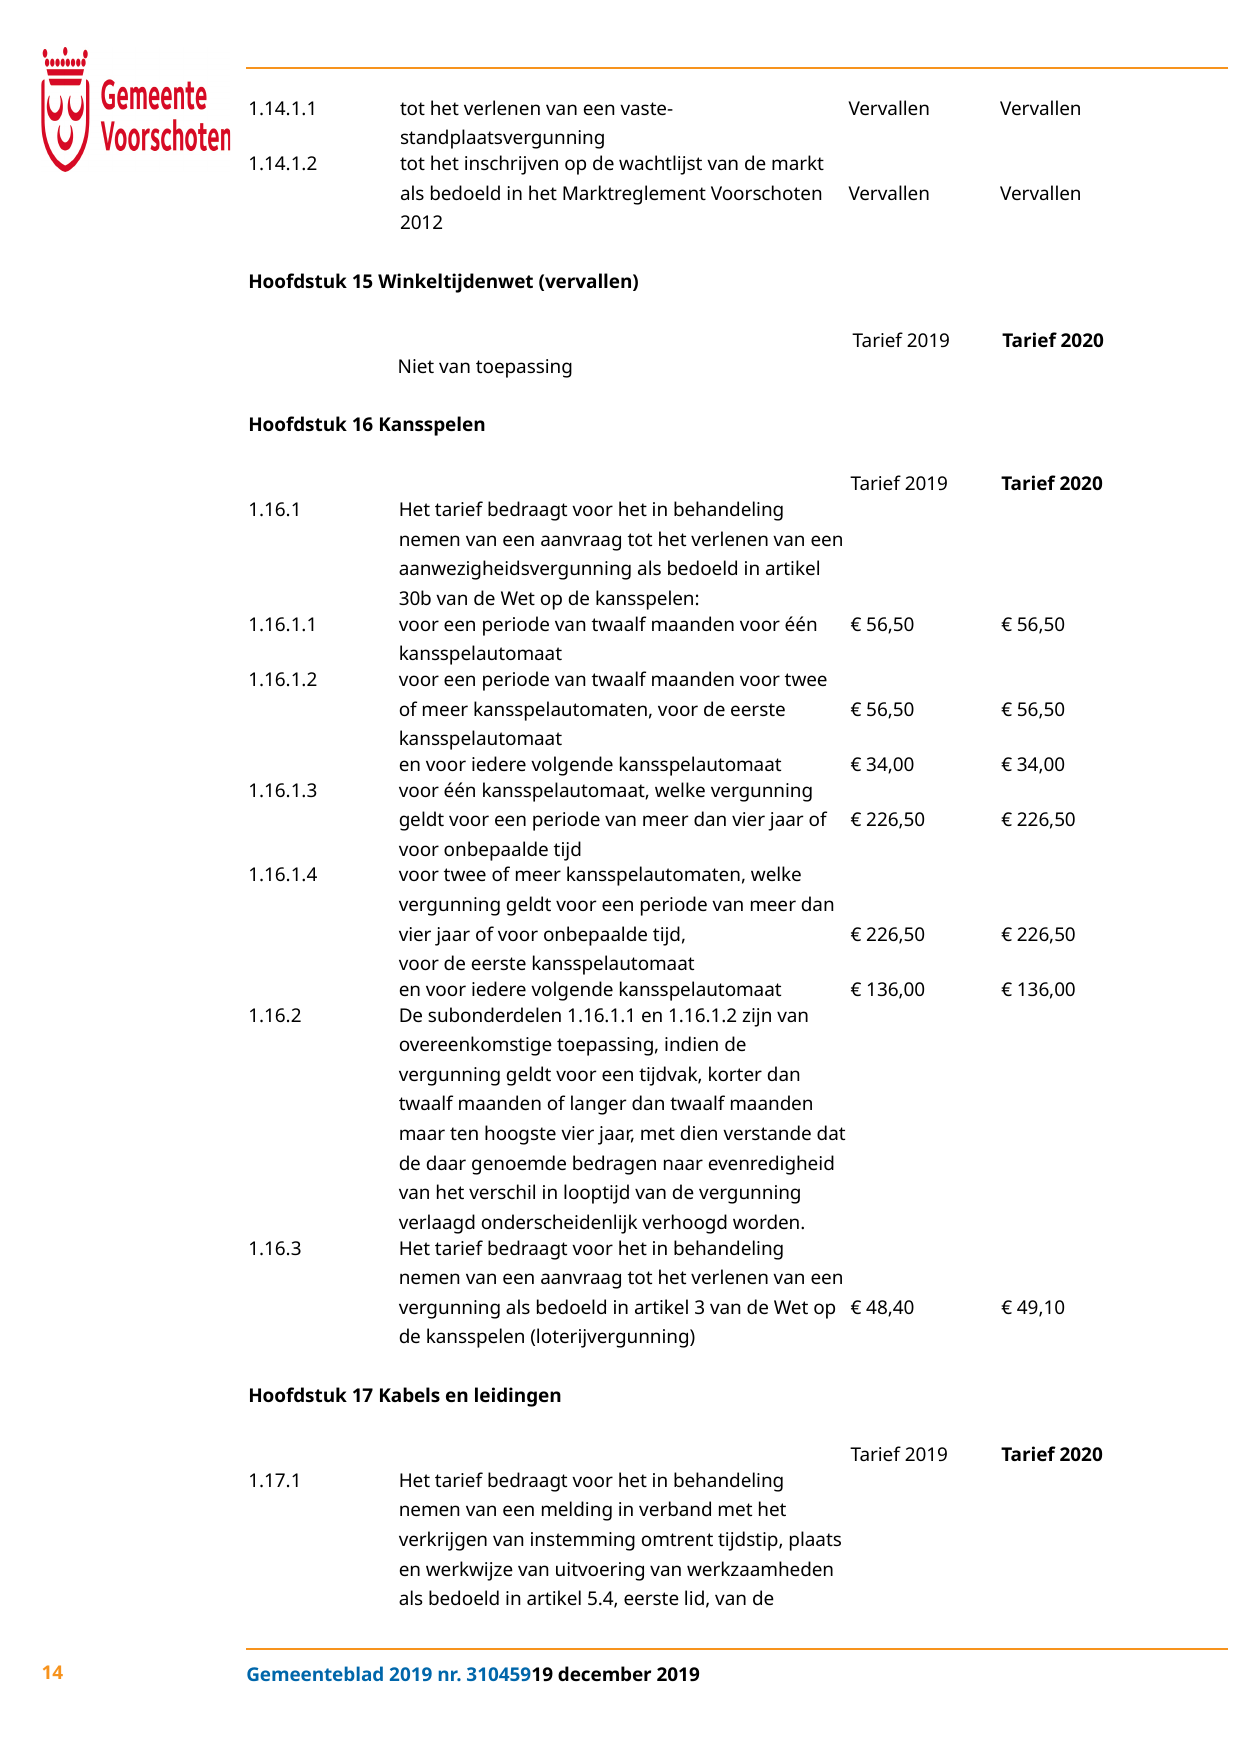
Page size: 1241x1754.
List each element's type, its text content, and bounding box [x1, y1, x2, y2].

table_cell € 56,50 [1001, 611, 1152, 666]
text Hoofdstuk 17 Kabels en leidingen [248, 1382, 1152, 1408]
table_cell Vervallen [848, 150, 1000, 235]
table_cell Het tarief bedraagt voor het in behandeling nemen van een aanvraag tot het verlenen van een vergunning als bedoeld in artikel 3 van de Wet op de kansspelen (loterijvergunning) [399, 1235, 850, 1349]
text Hoofdstuk 15 Winkeltijdenwet (vervallen) [248, 268, 1152, 293]
table_cell € 226,50 [1001, 862, 1152, 976]
table_cell 1.17.1 [248, 1467, 398, 1611]
table_cell De subonderdelen 1.16.1.1 en 1.16.1.2 zijn van overeenkomstige toepassing, indien de vergunning geldt voor een tijdvak, korter dan twaalf maanden of langer dan twaalf maanden maar ten hoogste vier jaar, met dien verstande dat de daar genoemde bedragen naar evenredigheid van het verschil in looptijd van de vergunning verlaagd onderscheidenlijk verhoogd worden. [399, 1002, 850, 1235]
table_cell 1.14.1.2 [248, 150, 400, 235]
table_cell € 34,00 [850, 751, 1001, 777]
table_cell [248, 353, 397, 378]
picture [41, 47, 231, 172]
table_cell 1.16.1.3 [248, 777, 398, 862]
table_cell Vervallen [848, 95, 1000, 150]
table_cell € 136,00 [850, 976, 1001, 1002]
table_cell Het tarief bedraagt voor het in behandeling nemen van een melding in verband met het verkrijgen van instemming omtrent tijdstip, plaats en werkwijze van uitvoering van werkzaamheden als bedoeld in artikel 5.4, eerste lid, van de [399, 1467, 850, 1611]
table_cell € 49,10 [1001, 1235, 1152, 1349]
table_header Tarief 2020 [1001, 471, 1152, 496]
table_cell € 136,00 [1001, 976, 1152, 1002]
table_cell Vervallen [1000, 95, 1152, 150]
table_header Tarief 2020 [1002, 327, 1152, 353]
table_cell en voor iedere volgende kansspelautomaat [399, 751, 850, 777]
table_cell [850, 1002, 1001, 1235]
table_header [399, 471, 850, 496]
table_cell 1.16.1 [248, 496, 398, 611]
table_cell € 56,50 [850, 666, 1001, 751]
table_header Tarief 2019 [850, 1441, 1001, 1467]
table_cell [1001, 1002, 1152, 1235]
table_cell tot het verlenen van een vaste-standplaatsvergunning [400, 95, 848, 150]
table_cell Vervallen [1000, 150, 1152, 235]
table_header [398, 327, 852, 353]
table_cell [850, 496, 1001, 611]
table_cell voor twee of meer kansspelautomaten, welke vergunning geldt voor een periode van meer dan vier jaar of voor onbepaalde tijd, voor de eerste kansspelautomaat [399, 862, 850, 976]
table_cell [248, 751, 398, 777]
table_cell voor een periode van twaalf maanden voor één kansspelautomaat [399, 611, 850, 666]
table_cell 1.16.1.1 [248, 611, 398, 666]
table_cell [853, 353, 1002, 378]
table_header Tarief 2020 [1001, 1441, 1152, 1467]
table_cell € 226,50 [1001, 777, 1152, 862]
table_header Tarief 2019 [853, 327, 1002, 353]
table_cell en voor iedere volgende kansspelautomaat [399, 976, 850, 1002]
table_cell [1001, 496, 1152, 611]
table_cell [1001, 1467, 1152, 1611]
table_cell 1.16.1.2 [248, 666, 398, 751]
table_cell [1002, 353, 1152, 378]
table_cell [248, 976, 398, 1002]
table_cell € 56,50 [850, 611, 1001, 666]
table_cell tot het inschrijven op de wachtlijst van de markt als bedoeld in het Marktreglement Voorschoten 2012 [400, 150, 848, 235]
table_cell € 56,50 [1001, 666, 1152, 751]
table_cell 1.16.2 [248, 1002, 398, 1235]
table_cell € 34,00 [1001, 751, 1152, 777]
table_cell Het tarief bedraagt voor het in behandeling nemen van een aanvraag tot het verlenen van een aanwezigheidsvergunning als bedoeld in artikel 30b van de Wet op de kansspelen: [399, 496, 850, 611]
table_cell 1.16.1.4 [248, 862, 398, 976]
table_cell voor een periode van twaalf maanden voor twee of meer kansspelautomaten, voor de eerste kansspelautomaat [399, 666, 850, 751]
table_header Tarief 2019 [850, 471, 1001, 496]
table_cell 1.16.3 [248, 1235, 398, 1349]
table_cell 1.14.1.1 [248, 95, 400, 150]
table_cell [850, 1467, 1001, 1611]
table_header [248, 471, 398, 496]
table_header [248, 327, 397, 353]
table_cell € 226,50 [850, 777, 1001, 862]
table_header [248, 1441, 398, 1467]
text Hoofdstuk 16 Kansspelen [248, 411, 1152, 437]
table_cell € 48,40 [850, 1235, 1001, 1349]
table_cell € 226,50 [850, 862, 1001, 976]
table_cell Niet van toepassing [398, 353, 852, 378]
table_cell voor één kansspelautomaat, welke vergunning geldt voor een periode van meer dan vier jaar of voor onbepaalde tijd [399, 777, 850, 862]
table_header [399, 1441, 850, 1467]
